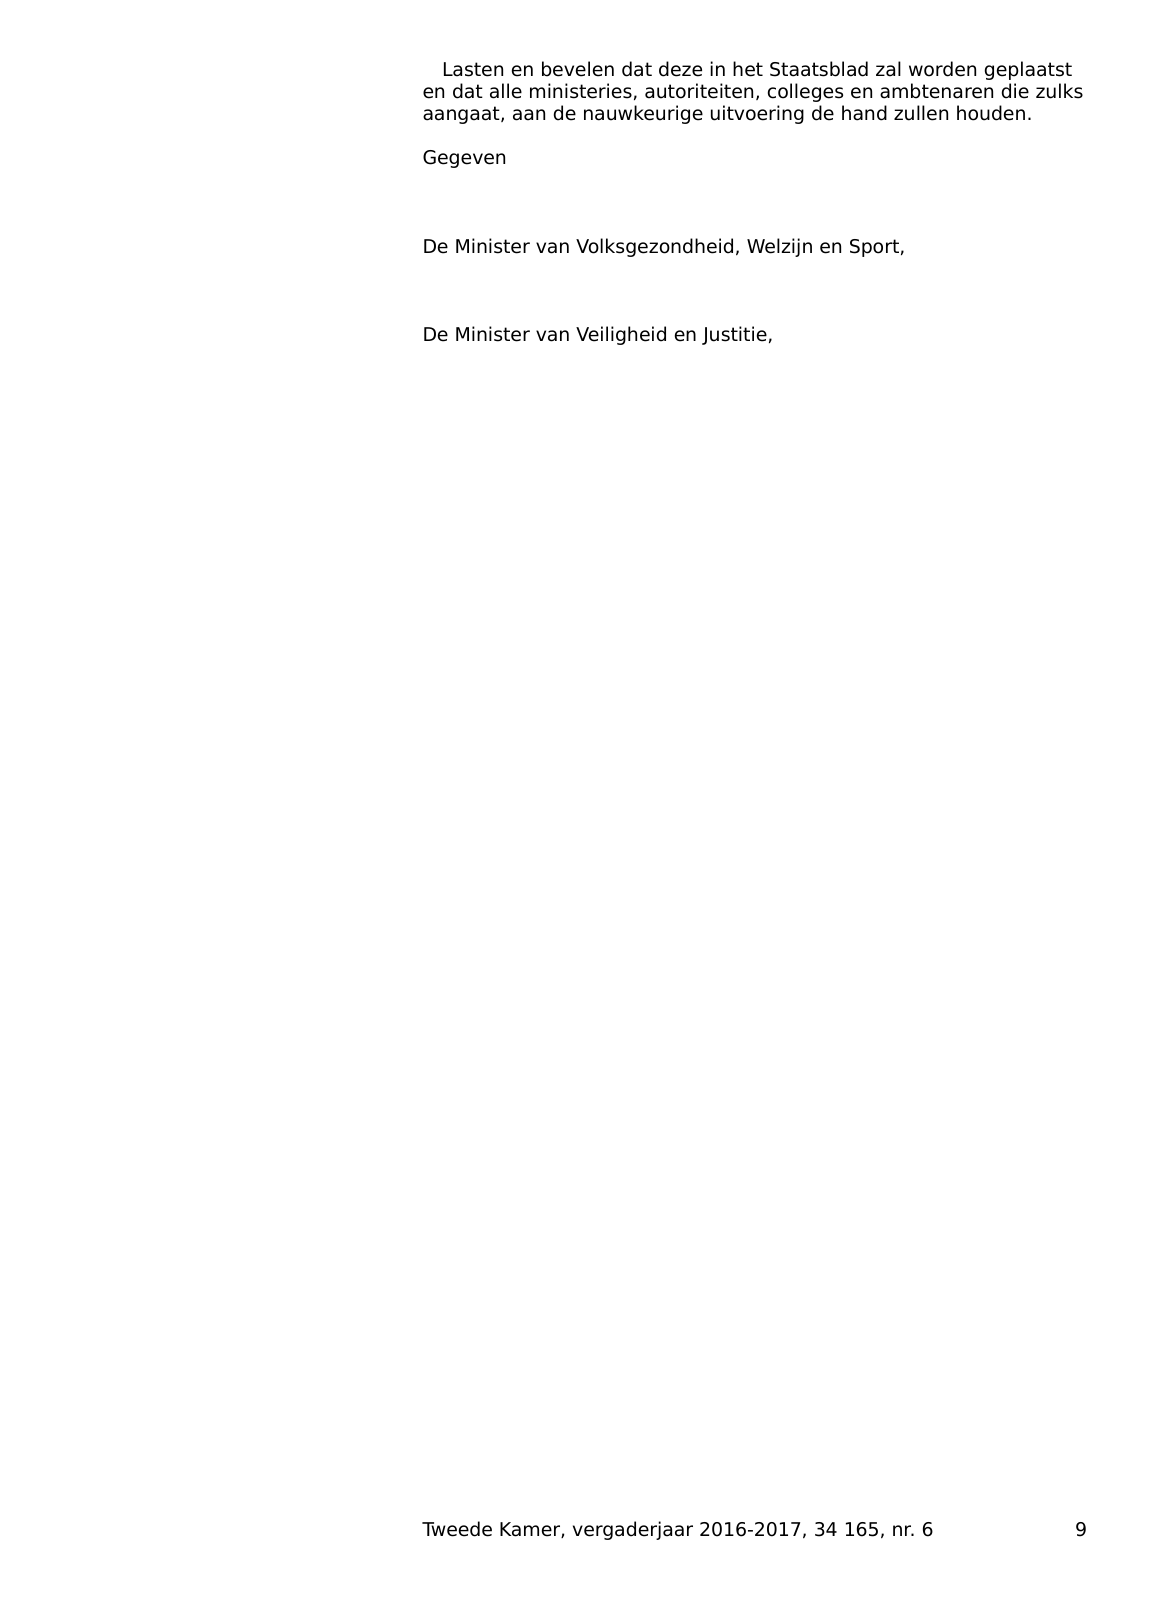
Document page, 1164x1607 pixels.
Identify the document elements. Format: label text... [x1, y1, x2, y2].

text De Minister van Veiligheid en Justitie, [422, 324, 1087, 346]
text Lasten en bevelen dat deze in het Staatsblad zal worden geplaatst en dat alle ministeries, autoriteiten, colleges en ambtenaren die zulks aangaat, aan de nauwkeurige uitvoering de hand zullen houden. [422, 59, 1087, 125]
text Gegeven [422, 147, 1087, 169]
text De Minister van Volksgezondheid, Welzijn en Sport, [422, 236, 1087, 258]
